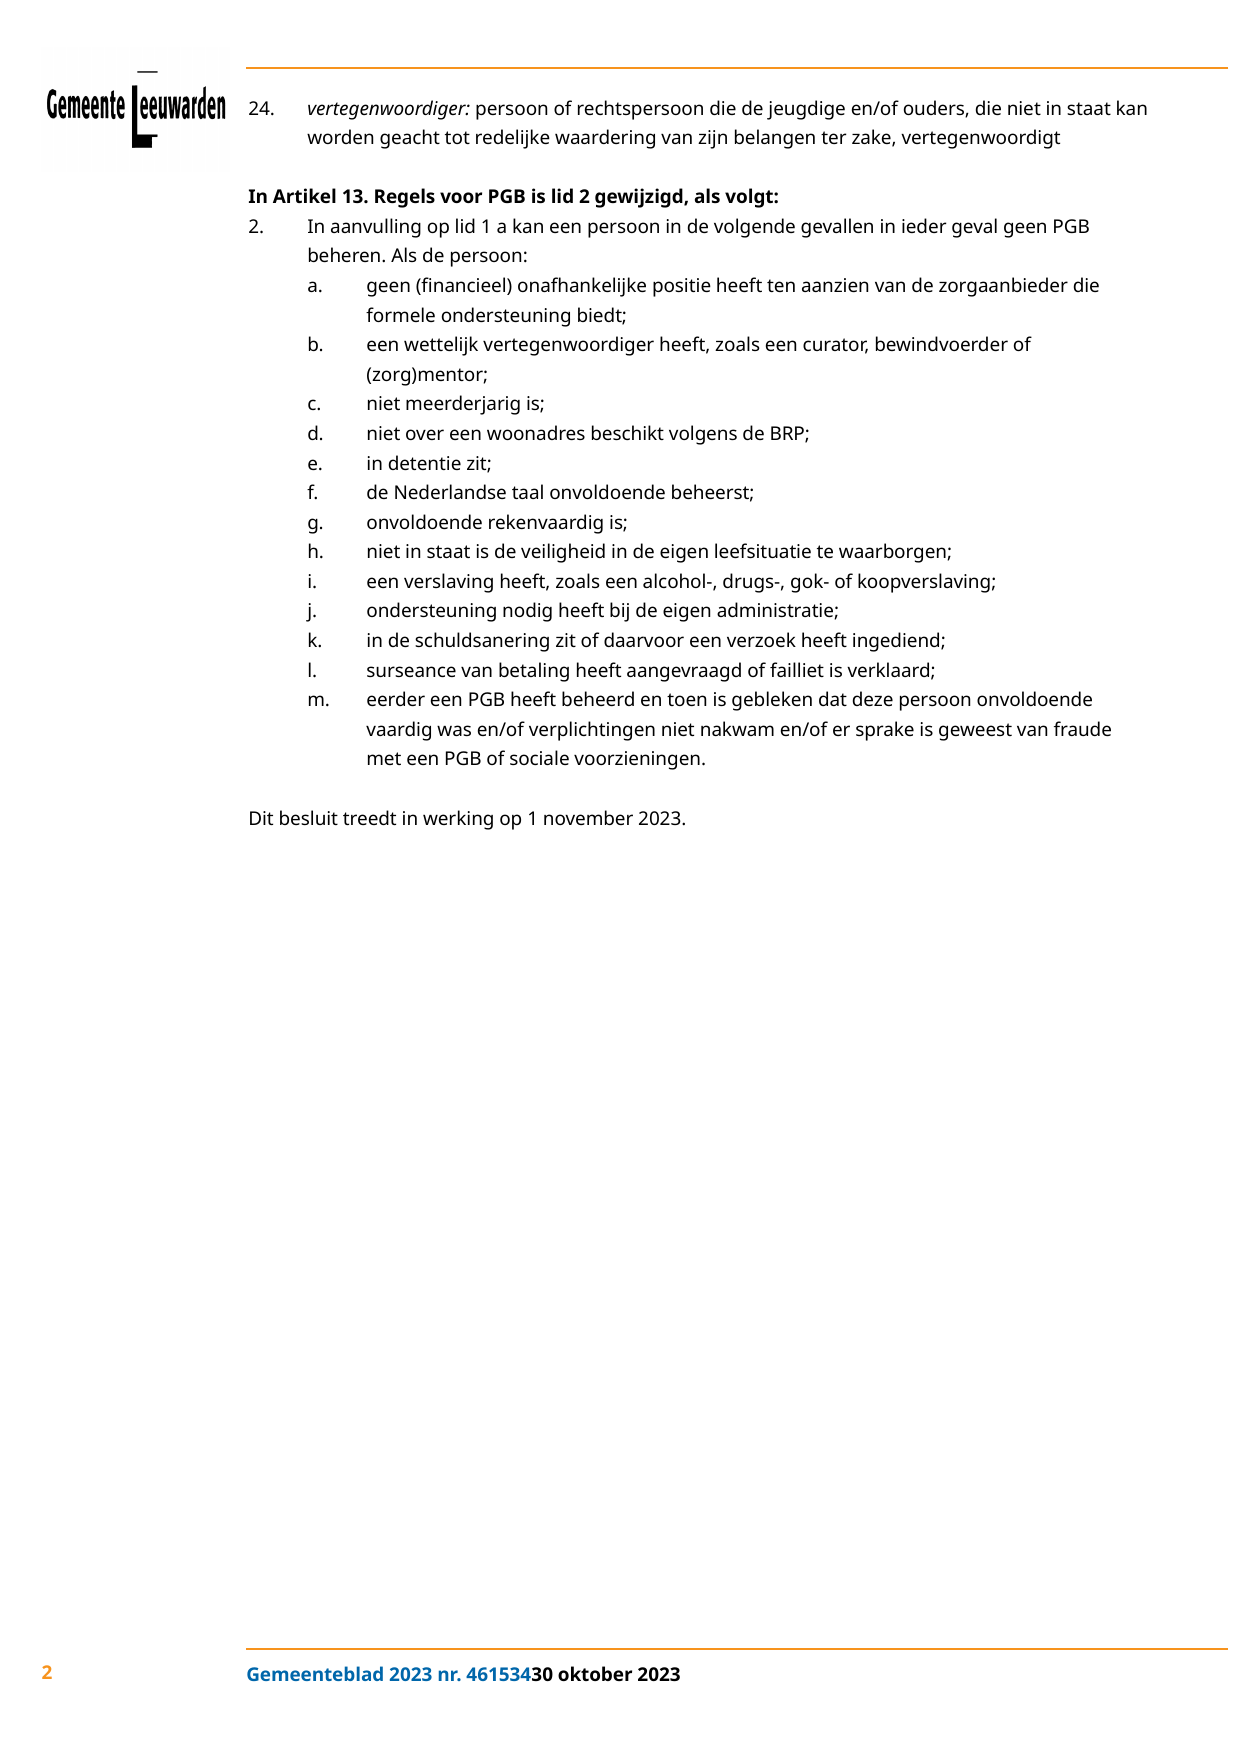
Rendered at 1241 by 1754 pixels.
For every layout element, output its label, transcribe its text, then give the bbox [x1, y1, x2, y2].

text Dit besluit treedt in werking op 1 november 2023. [248, 805, 1152, 831]
list surseance van betaling heeft aangevraagd of failliet is verklaard; [307, 657, 1152, 683]
list een verslaving heeft, zoals een alcohol-, drugs-, gok- of koopverslaving; [307, 568, 1152, 594]
list vertegenwoordiger: persoon of rechtspersoon die de jeugdige en/of ouders, die niet in staat kan worden geacht tot redelijke waardering van zijn belangen ter zake, vertegenwoordigt [248, 95, 1152, 150]
list in detentie zit; [307, 450, 1152, 476]
list In aanvulling op lid 1 a kan een persoon in de volgende gevallen in ieder geval geen PGB beheren. Als de persoon: [248, 213, 1152, 268]
list niet over een woonadres beschikt volgens de BRP; [307, 420, 1152, 446]
list in de schuldsanering zit of daarvoor een verzoek heeft ingediend; [307, 627, 1152, 653]
list de Nederlandse taal onvoldoende beheerst; [307, 479, 1152, 505]
list ondersteuning nodig heeft bij de eigen administratie; [307, 598, 1152, 623]
list niet meerderjarig is; [307, 391, 1152, 416]
list eerder een PGB heeft beheerd en toen is gebleken dat deze persoon onvoldoende vaardig was en/of verplichtingen niet nakwam en/of er sprake is geweest van fraude met een PGB of sociale voorzieningen. [307, 686, 1152, 771]
list onvoldoende rekenvaardig is; [307, 509, 1152, 535]
text In Artikel 13. Regels voor PGB is lid 2 gewijzigd, als volgt: [248, 183, 1152, 209]
list geen (financieel) onafhankelijke positie heeft ten aanzien van de zorgaanbieder die formele ondersteuning biedt; [307, 272, 1152, 328]
list een wettelijk vertegenwoordiger heeft, zoals een curator, bewindvoerder of (zorg)mentor; [307, 331, 1152, 387]
list niet in staat is de veiligheid in de eigen leefsituatie te waarborgen; [307, 538, 1152, 564]
picture [41, 47, 231, 172]
